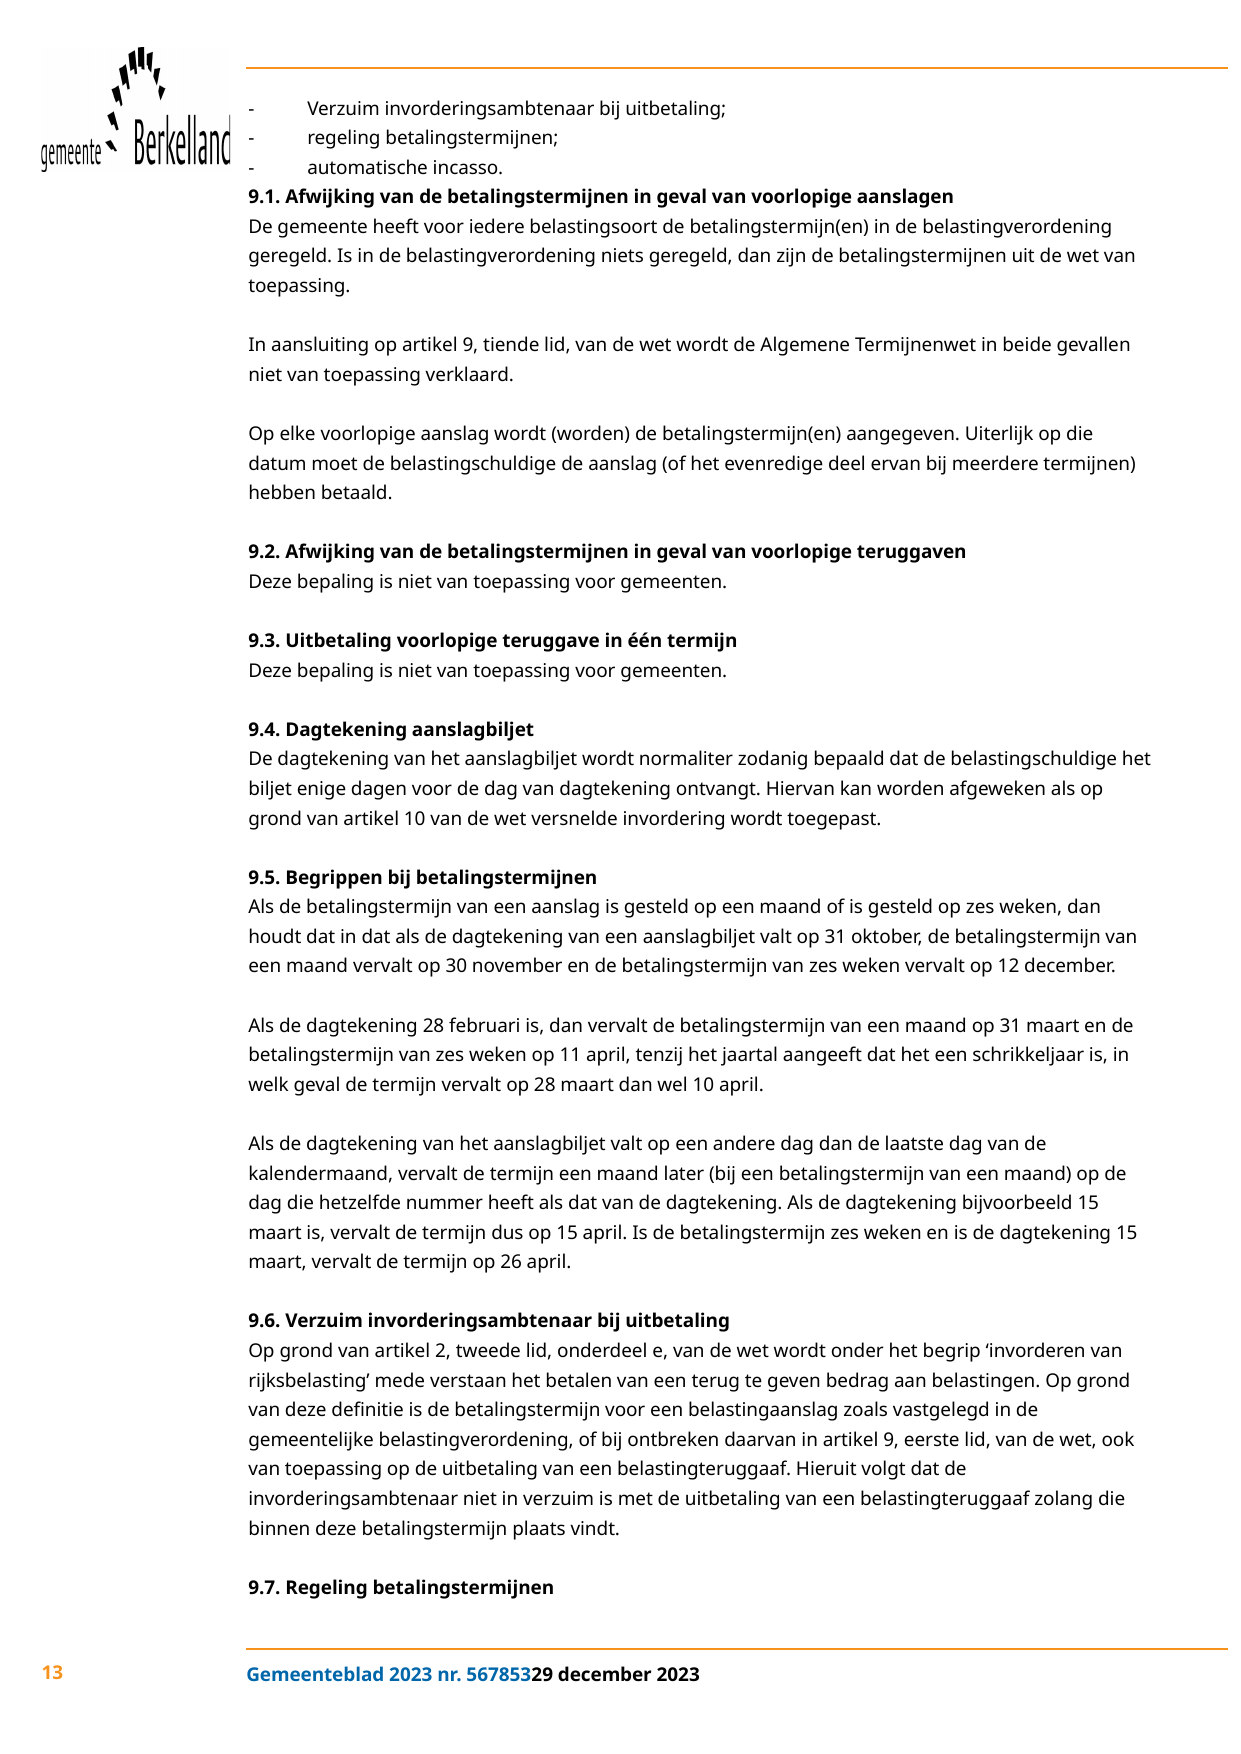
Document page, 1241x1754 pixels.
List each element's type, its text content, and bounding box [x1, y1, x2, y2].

text Als de betalingstermijn van een aanslag is gesteld op een maand of is gesteld op zes weken, dan houdt dat in dat als de dagtekening van een aanslagbiljet valt op 31 oktober, de betalingstermijn van een maand vervalt op 30 november en de betalingstermijn van zes weken vervalt op 12 december. [248, 893, 1152, 978]
text Als de dagtekening 28 februari is, dan vervalt de betalingstermijn van een maand op 31 maart en de betalingstermijn van zes weken op 11 april, tenzij het jaartal aangeeft dat het een schrikkeljaar is, in welk geval de termijn vervalt op 28 maart dan wel 10 april. [248, 1012, 1152, 1097]
text 9.6. Verzuim invorderingsambtenaar bij uitbetaling [248, 1308, 1152, 1333]
picture [41, 47, 231, 172]
text Op grond van artikel 2, tweede lid, onderdeel e, van de wet wordt onder het begrip ‘invorderen van rijksbelasting’ mede verstaan het betalen van een terug te geven bedrag aan belastingen. Op grond van deze definitie is de betalingstermijn voor een belastingaanslag zoals vastgelegd in de gemeentelijke belastingverordening, of bij ontbreken daarvan in artikel 9, eerste lid, van de wet, ook van toepassing op de uitbetaling van een belastingteruggaaf. Hieruit volgt dat de invorderingsambtenaar niet in verzuim is met de uitbetaling van een belastingteruggaaf zolang die binnen deze betalingstermijn plaats vindt. [248, 1337, 1152, 1541]
text De dagtekening van het aanslagbiljet wordt normaliter zodanig bepaald dat de belastingschuldige het biljet enige dagen voor de dag van dagtekening ontvangt. Hiervan kan worden afgeweken als op grond van artikel 10 van de wet versnelde invordering wordt toegepast. [248, 746, 1152, 831]
text Op elke voorlopige aanslag wordt (worden) de betalingstermijn(en) aangegeven. Uiterlijk op die datum moet de belastingschuldige de aanslag (of het evenredige deel ervan bij meerdere termijnen) hebben betaald. [248, 420, 1152, 505]
text Deze bepaling is niet van toepassing voor gemeenten. [248, 568, 1152, 594]
text 9.3. Uitbetaling voorlopige teruggave in één termijn [248, 627, 1152, 653]
text 9.1. Afwijking van de betalingstermijnen in geval van voorlopige aanslagen [248, 183, 1152, 209]
text Deze bepaling is niet van toepassing voor gemeenten. [248, 657, 1152, 683]
text In aansluiting op artikel 9, tiende lid, van de wet wordt de Algemene Termijnenwet in beide gevallen niet van toepassing verklaard. [248, 331, 1152, 387]
text 9.4. Dagtekening aanslagbiljet [248, 716, 1152, 742]
text Als de dagtekening van het aanslagbiljet valt op een andere dag dan de laatste dag van de kalendermaand, vervalt de termijn een maand later (bij een betalingstermijn van een maand) op de dag die hetzelfde nummer heeft als dat van de dagtekening. Als de dagtekening bijvoorbeeld 15 maart is, vervalt de termijn dus op 15 april. Is de betalingstermijn zes weken en is de dagtekening 15 maart, vervalt de termijn op 26 april. [248, 1130, 1152, 1274]
text De gemeente heeft voor iedere belastingsoort de betalingstermijn(en) in de belastingverordening geregeld. Is in de belastingverordening niets geregeld, dan zijn de betalingstermijnen uit de wet van toepassing. [248, 213, 1152, 298]
list regeling betalingstermijnen; [248, 124, 1152, 150]
list automatische incasso. [248, 154, 1152, 180]
list Verzuim invorderingsambtenaar bij uitbetaling; [248, 95, 1152, 121]
text 9.5. Begrippen bij betalingstermijnen [248, 864, 1152, 890]
text 9.7. Regeling betalingstermijnen [248, 1574, 1152, 1600]
text 9.2. Afwijking van de betalingstermijnen in geval van voorlopige teruggaven [248, 538, 1152, 564]
